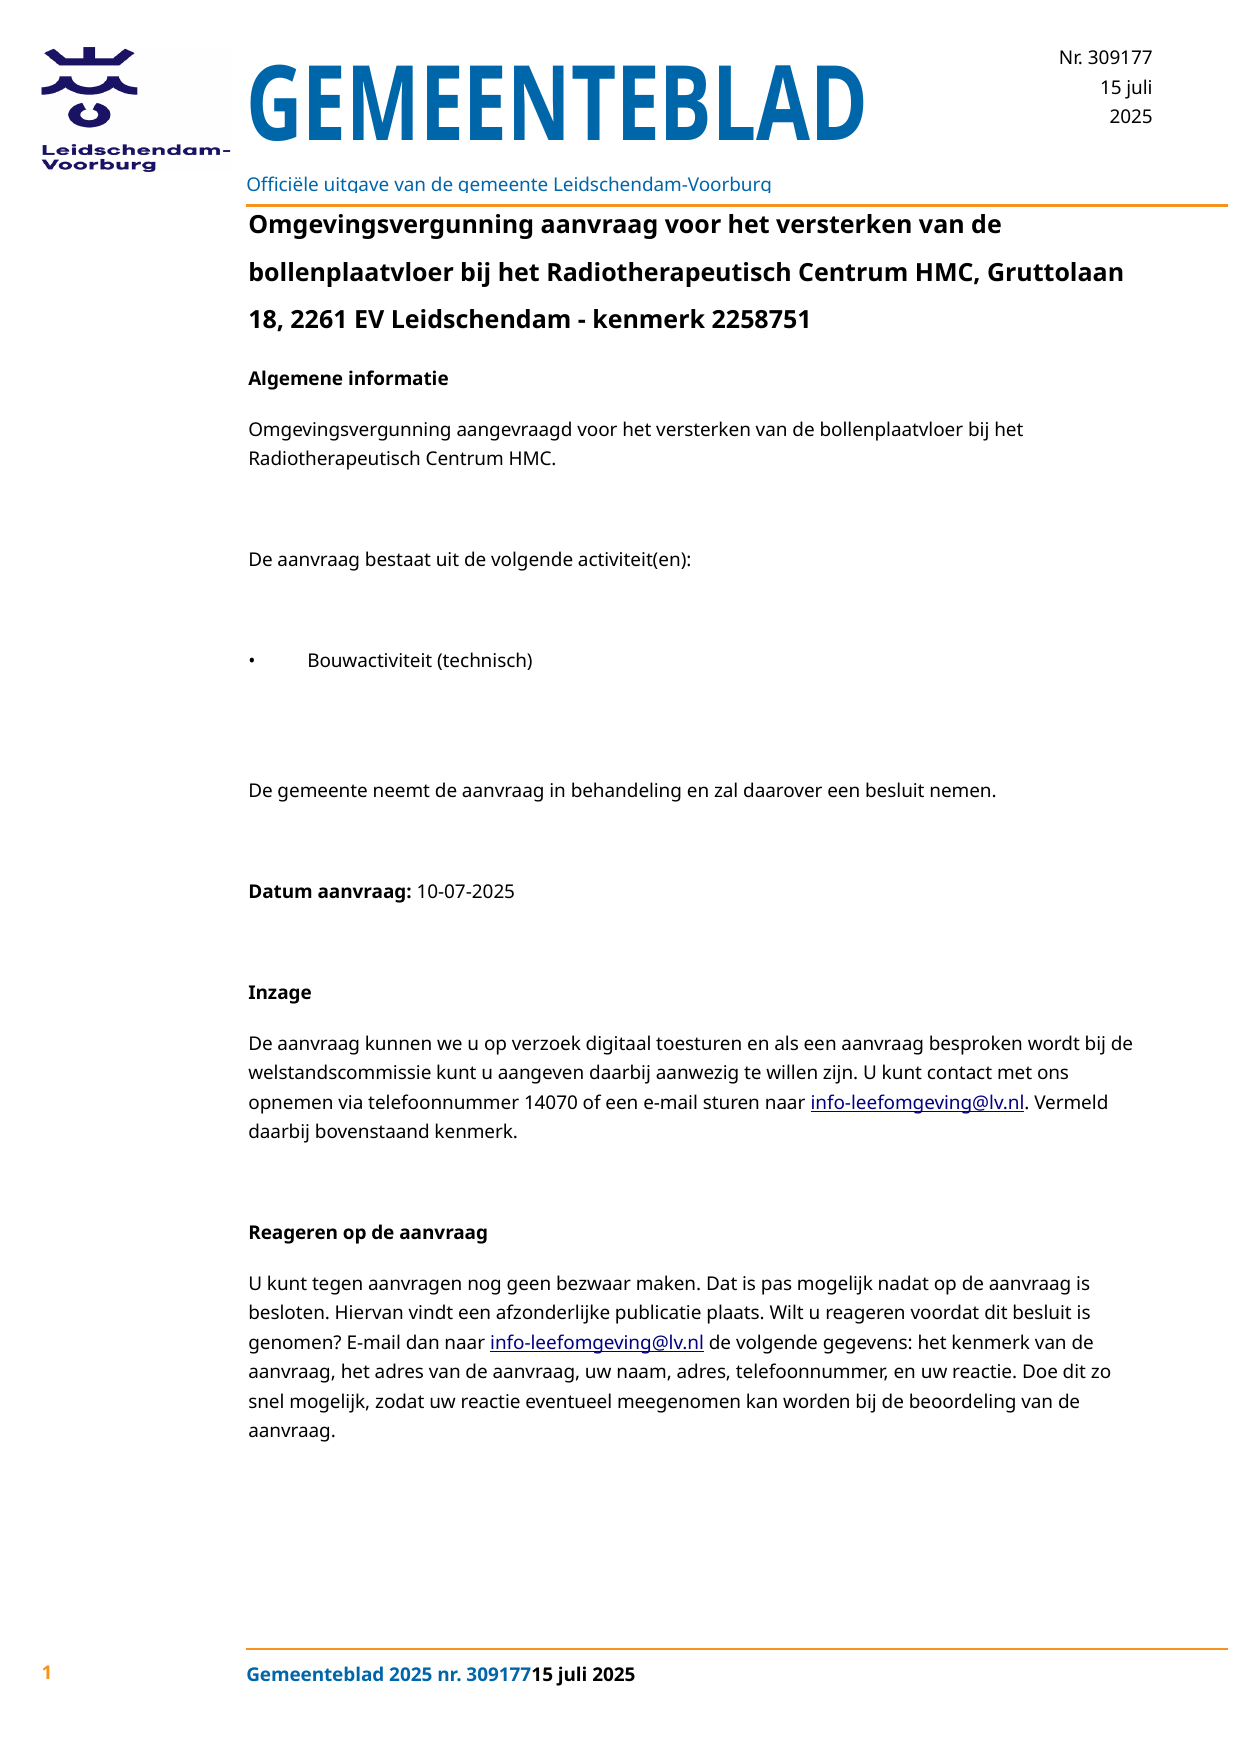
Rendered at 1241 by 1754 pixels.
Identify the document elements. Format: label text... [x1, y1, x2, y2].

text U kunt tegen aanvragen nog geen bezwaar maken. Dat is pas mogelijk nadat op de aanvraag is besloten. Hiervan vindt een afzonderlijke publicatie plaats. Wilt u reageren voordat dit besluit is genomen? E-mail dan naar info-leefomgeving@lv.nl de volgende gegevens: het kenmerk van de aanvraag, het adres van de aanvraag, uw naam, adres, telefoonnummer, en uw reactie. Doe dit zo snel mogelijk, zodat uw reactie eventueel meegenomen kan worden bij de beoordeling van de aanvraag. [248, 1270, 1152, 1443]
list Bouwactiviteit (technisch) [248, 647, 1152, 673]
text Algemene informatie [248, 366, 1152, 391]
text Omgevingsvergunning aanvraag voor het versterken van de bollenplaatvloer bij het Radiotherapeutisch Centrum HMC, Gruttolaan 18, 2261 EV Leidschendam - kenmerk 2258751 [248, 207, 1152, 336]
text Reageren op de aanvraag [248, 1219, 1152, 1245]
text De aanvraag bestaat uit de volgende activiteit(en): [248, 546, 1152, 572]
picture [41, 47, 231, 172]
text Omgevingsvergunning aangevraagd voor het versterken van de bollenplaatvloer bij het Radiotherapeutisch Centrum HMC. [248, 416, 1152, 471]
text De gemeente neemt de aanvraag in behandeling en zal daarover een besluit nemen. [248, 778, 1152, 803]
text De aanvraag kunnen we u op verzoek digitaal toesturen en als een aanvraag besproken wordt bij de welstandscommissie kunt u aangeven daarbij aanwezig te willen zijn. U kunt contact met ons opnemen via telefoonnummer 14070 of een e-mail sturen naar info-leefomgeving@lv.nl. Vermeld daarbij bovenstaand kenmerk. [248, 1030, 1152, 1144]
text Datum aanvraag: 10-07-2025 [248, 878, 1152, 904]
text Inzage [248, 979, 1152, 1005]
